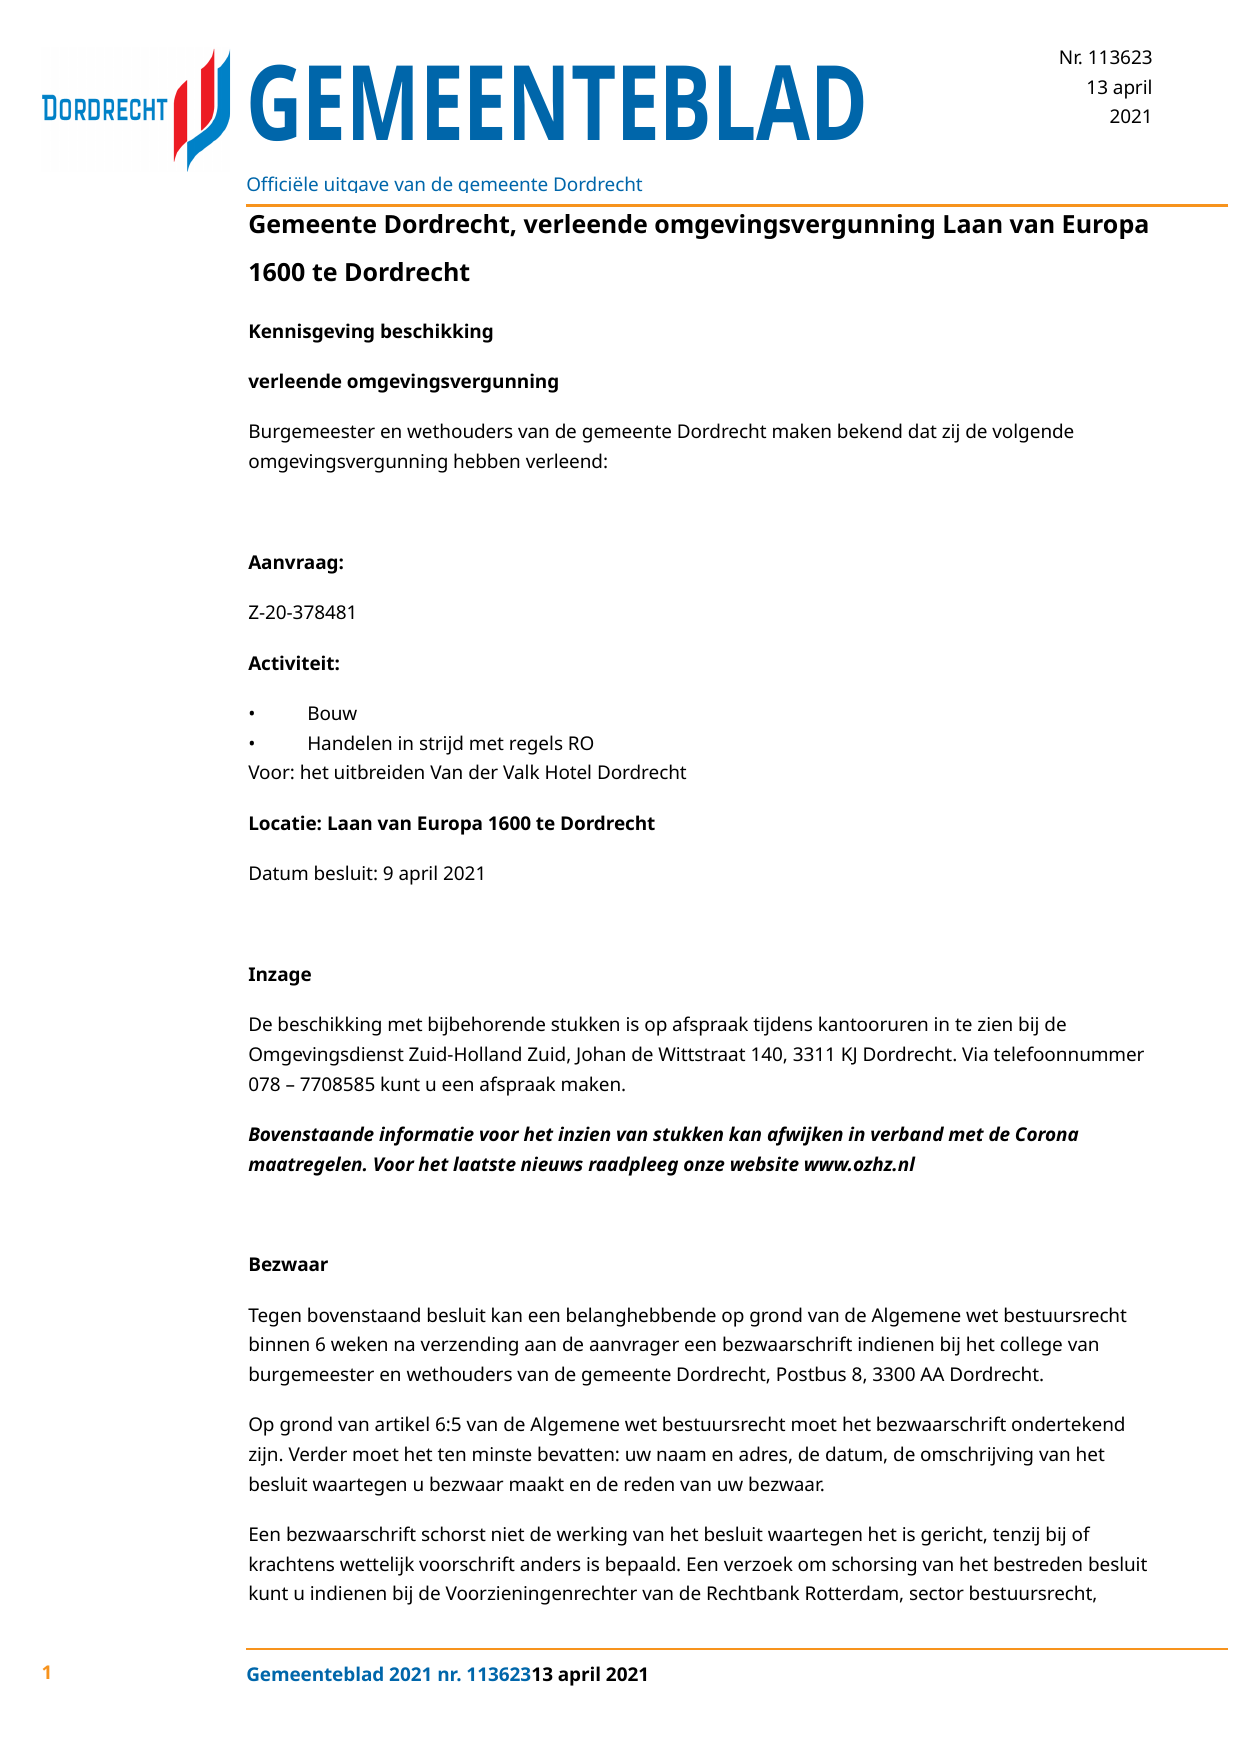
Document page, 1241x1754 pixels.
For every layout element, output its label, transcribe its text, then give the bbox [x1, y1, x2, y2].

list Handelen in strijd met regels RO [248, 730, 1152, 756]
text Bezwaar [248, 1252, 1152, 1277]
text Op grond van artikel 6:5 van de Algemene wet bestuursrecht moet het bezwaarschrift ondertekend zijn. Verder moet het ten minste bevatten: uw naam en adres, de datum, de omschrijving van het besluit waartegen u bezwaar maakt en de reden van uw bezwaar. [248, 1412, 1152, 1497]
text Kennisgeving beschikking [248, 318, 1152, 344]
text Voor: het uitbreiden Van der Valk Hotel Dordrecht [248, 759, 1152, 785]
text Datum besluit: 9 april 2021 [248, 860, 1152, 886]
picture [41, 47, 231, 172]
list Bouw [248, 700, 1152, 726]
text De beschikking met bijbehorende stukken is op afspraak tijdens kantooruren in te zien bij de Omgevingsdienst Zuid-Holland Zuid, Johan de Wittstraat 140, 3311 KJ Dordrecht. Via telefoonnummer 078 – 7708585 kunt u een afspraak maken. [248, 1012, 1152, 1097]
text Burgemeester en wethouders van de gemeente Dordrecht maken bekend dat zij de volgende omgevingsvergunning hebben verleend: [248, 419, 1152, 474]
text Inzage [248, 961, 1152, 987]
text verleende omgevingsvergunning [248, 368, 1152, 394]
text Gemeente Dordrecht, verleende omgevingsvergunning Laan van Europa 1600 te Dordrecht [248, 207, 1152, 288]
text Bovenstaande informatie voor het inzien van stukken kan afwijken in verband met de Corona maatregelen. Voor het laatste nieuws raadpleeg onze website www.ozhz.nl [248, 1121, 1152, 1177]
text Locatie: Laan van Europa 1600 te Dordrecht [248, 810, 1152, 836]
text Z-20-378481 [248, 599, 1152, 625]
text Aanvraag: [248, 549, 1152, 575]
text Een bezwaarschrift schorst niet de werking van het besluit waartegen het is gericht, tenzij bij of krachtens wettelijk voorschrift anders is bepaald. Een verzoek om schorsing van het bestreden besluit kunt u indienen bij de Voorzieningenrechter van de Rechtbank Rotterdam, sector bestuursrecht, [248, 1521, 1152, 1606]
text Activiteit: [248, 650, 1152, 676]
text Tegen bovenstaand besluit kan een belanghebbende op grond van de Algemene wet bestuursrecht binnen 6 weken na verzending aan de aanvrager een bezwaarschrift indienen bij het college van burgemeester en wethouders van de gemeente Dordrecht, Postbus 8, 3300 AA Dordrecht. [248, 1302, 1152, 1387]
